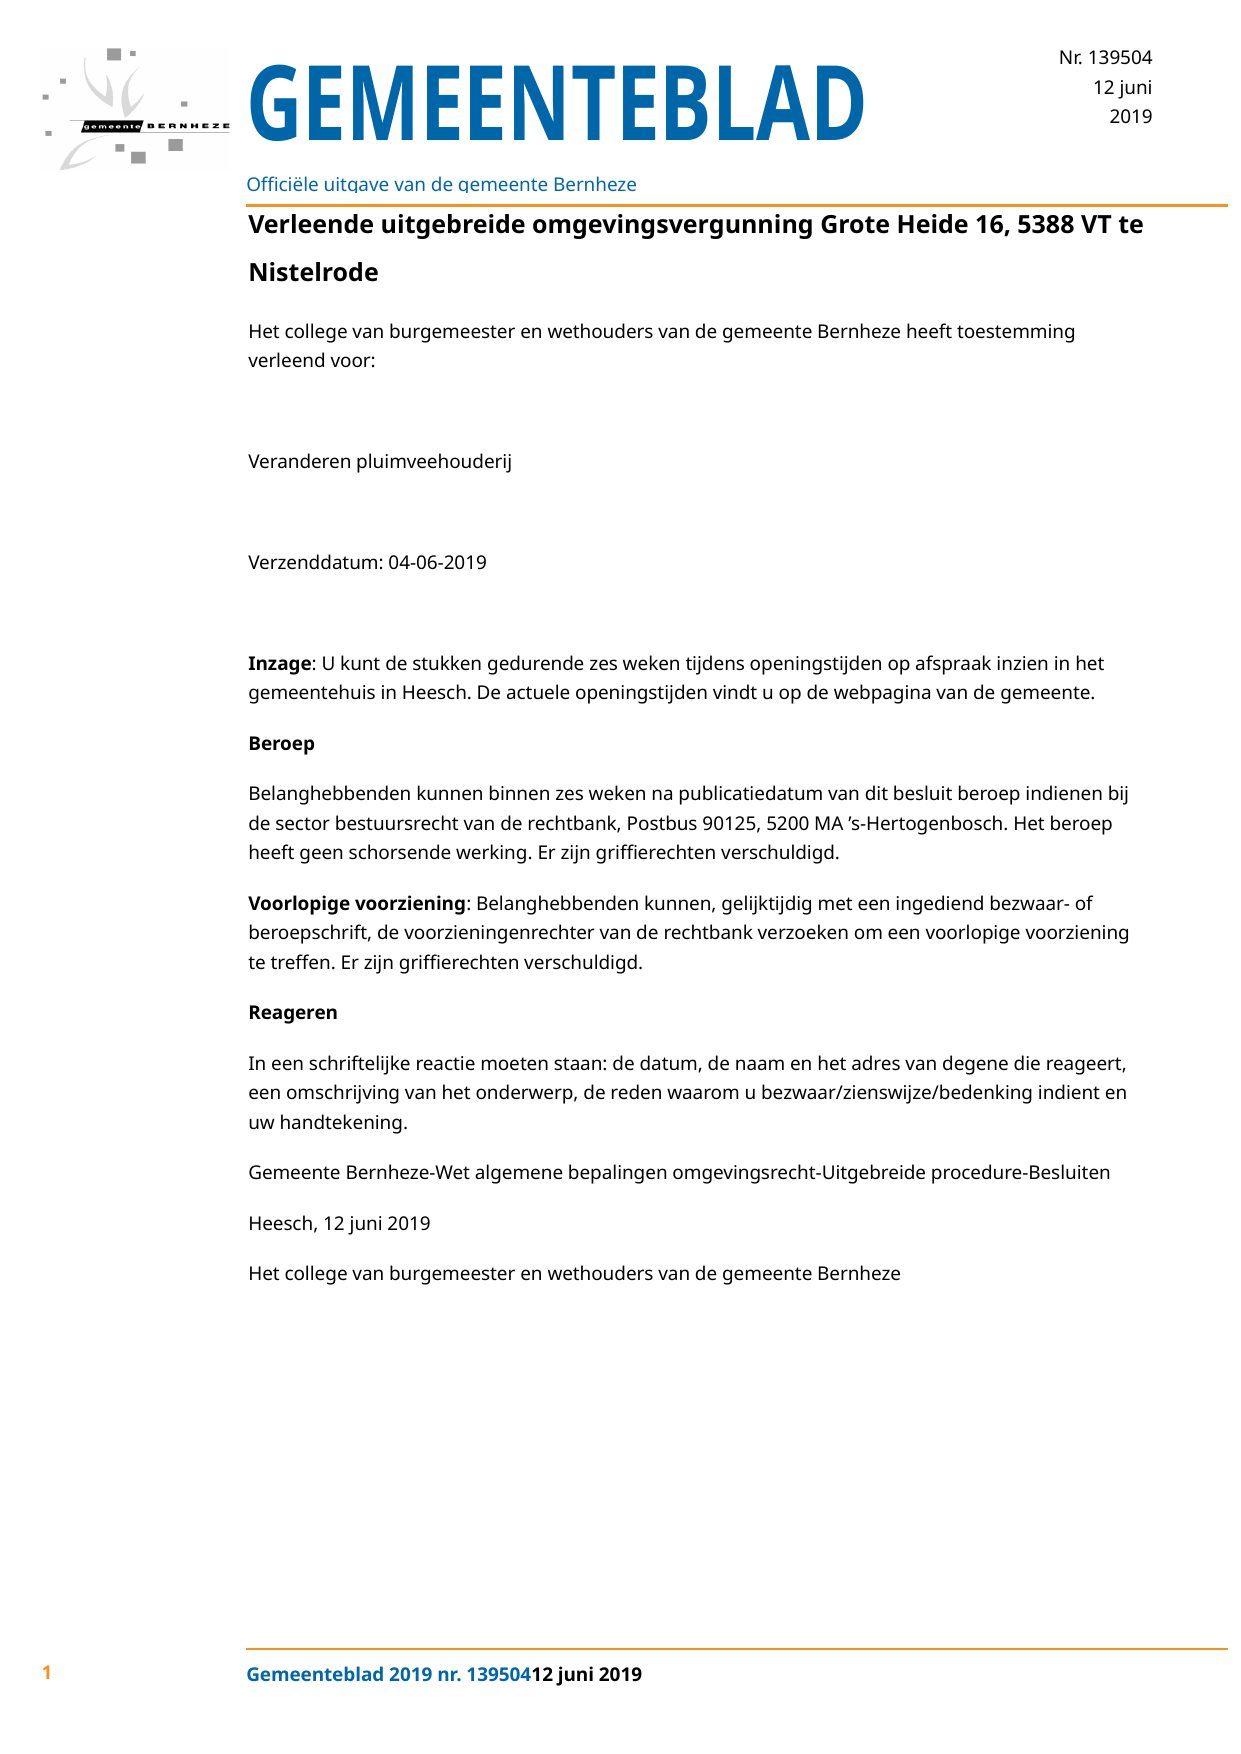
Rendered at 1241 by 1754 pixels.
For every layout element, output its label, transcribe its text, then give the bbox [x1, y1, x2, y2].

text In een schriftelijke reactie moeten staan: de datum, de naam en het adres van degene die reageert, een omschrijving van het onderwerp, de reden waarom u bezwaar/zienswijze/bedenking indient en uw handtekening. [248, 1050, 1152, 1135]
text Het college van burgemeester en wethouders van de gemeente Bernheze heeft toestemming verleend voor: [248, 318, 1152, 373]
text Reageren [248, 999, 1152, 1025]
text Belanghebbenden kunnen binnen zes weken na publicatiedatum van dit besluit beroep indienen bij de sector bestuursrecht van de rechtbank, Postbus 90125, 5200 MA ’s-Hertogenbosch. Het beroep heeft geen schorsende werking. Er zijn griffierechten verschuldigd. [248, 780, 1152, 865]
text Het college van burgemeester en wethouders van de gemeente Bernheze [248, 1260, 1152, 1286]
text Veranderen pluimveehouderij [248, 448, 1152, 474]
text Inzage: U kunt de stukken gedurende zes weken tijdens openingstijden op afspraak inzien in het gemeentehuis in Heesch. De actuele openingstijden vindt u op de webpagina van de gemeente. [248, 650, 1152, 705]
text Verzenddatum: 04-06-2019 [248, 549, 1152, 575]
text Voorlopige voorziening: Belanghebbenden kunnen, gelijktijdig met een ingediend bezwaar- of beroepschrift, de voorzieningenrechter van de rechtbank verzoeken om een voorlopige voorziening te treffen. Er zijn griffierechten verschuldigd. [248, 890, 1152, 975]
picture [41, 47, 231, 172]
text Gemeente Bernheze-Wet algemene bepalingen omgevingsrecht-Uitgebreide procedure-Besluiten [248, 1159, 1152, 1185]
text Beroep [248, 730, 1152, 756]
text Verleende uitgebreide omgevingsvergunning Grote Heide 16, 5388 VT te Nistelrode [248, 207, 1152, 288]
text Heesch, 12 juni 2019 [248, 1210, 1152, 1236]
